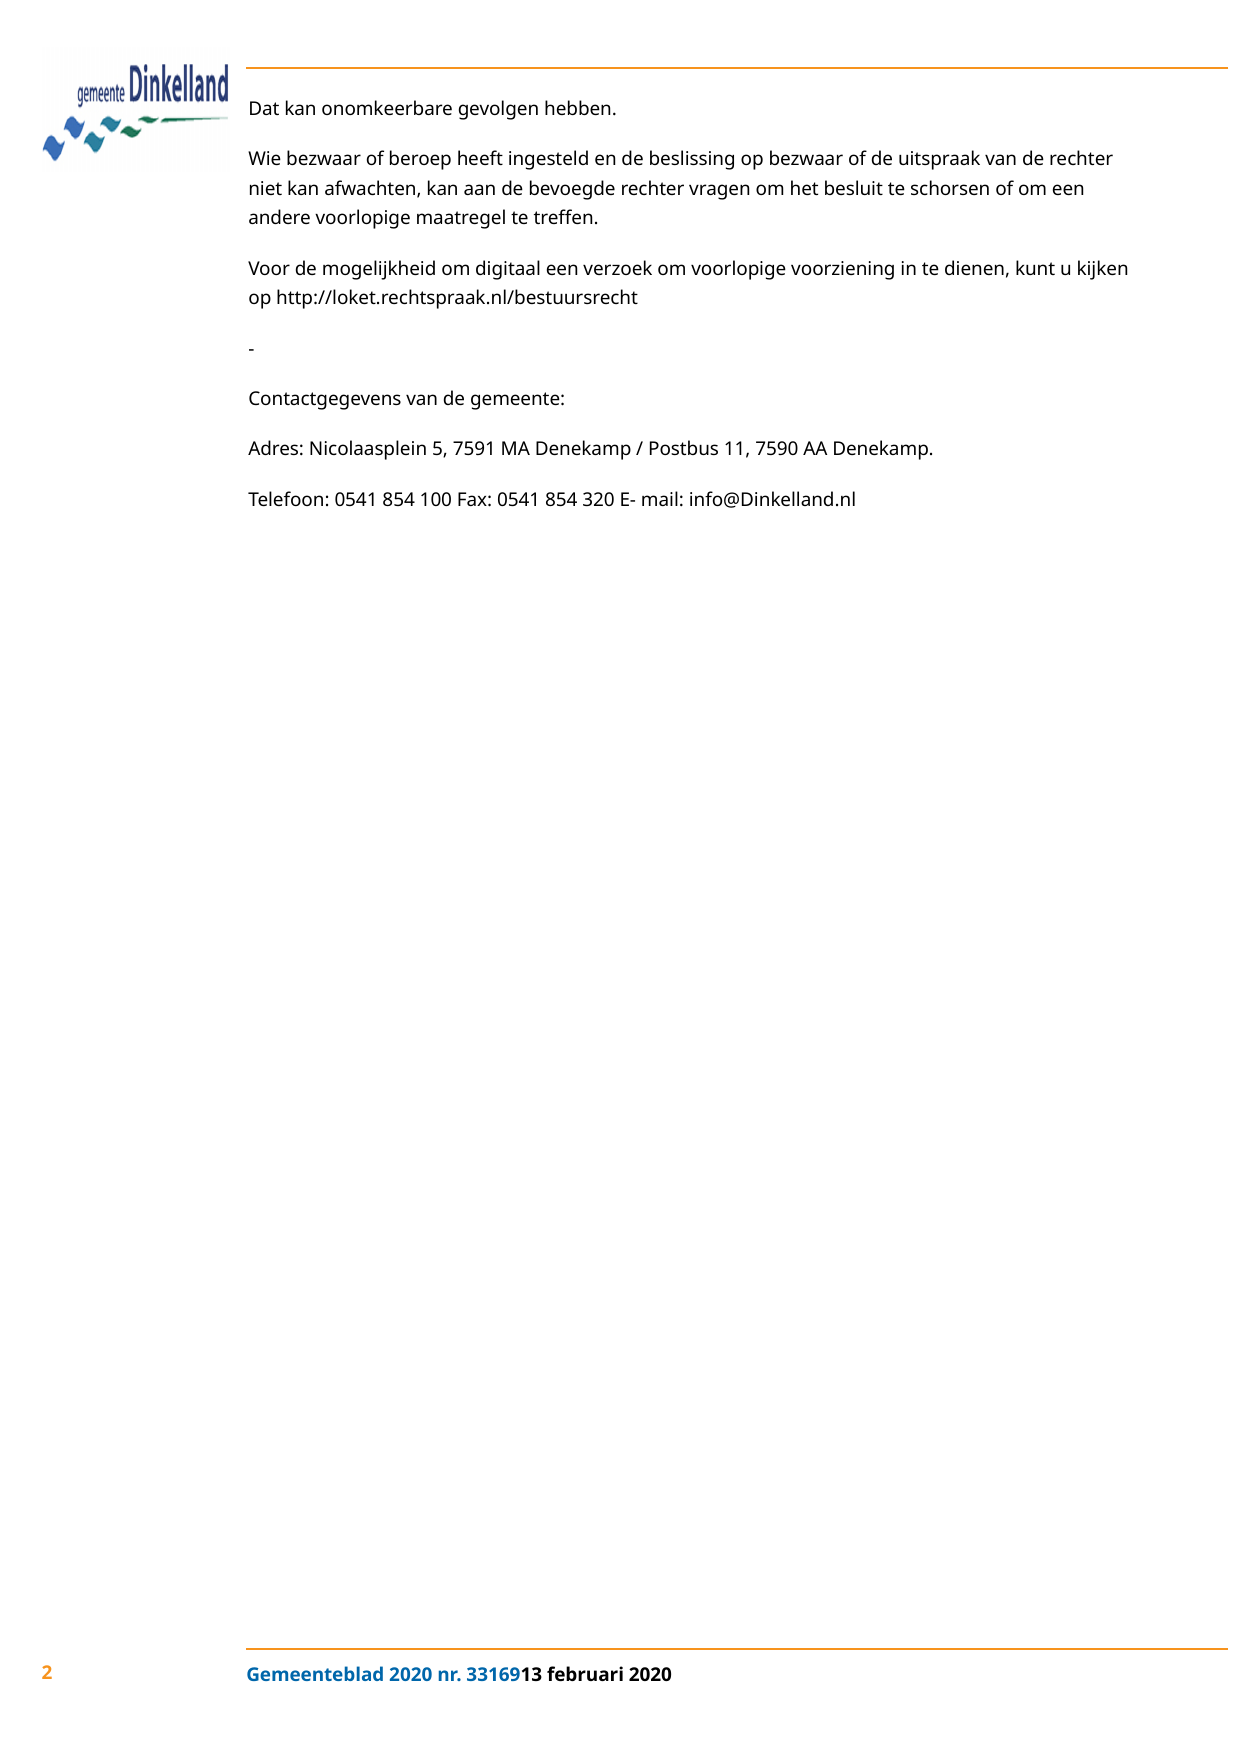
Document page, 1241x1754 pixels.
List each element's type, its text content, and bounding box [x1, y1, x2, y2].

text Voor de mogelijkheid om digitaal een verzoek om voorlopige voorziening in te dienen, kunt u kijken op http://loket.rechtspraak.nl/bestuursrecht [248, 255, 1152, 310]
text Adres: Nicolaasplein 5, 7591 MA Denekamp / Postbus 11, 7590 AA Denekamp. [248, 436, 1152, 461]
text Telefoon: 0541 854 100 Fax: 0541 854 320 E- mail: info@Dinkelland.nl [248, 486, 1152, 512]
text - [248, 335, 1152, 361]
picture [41, 47, 231, 172]
text Wie bezwaar of beroep heeft ingesteld en de beslissing op bezwaar of de uitspraak van de rechter niet kan afwachten, kan aan de bevoegde rechter vragen om het besluit te schorsen of om een andere voorlopige maatregel te treffen. [248, 145, 1152, 230]
text Contactgegevens van de gemeente: [248, 385, 1152, 411]
text Dat kan onomkeerbare gevolgen hebben. [248, 95, 1152, 121]
